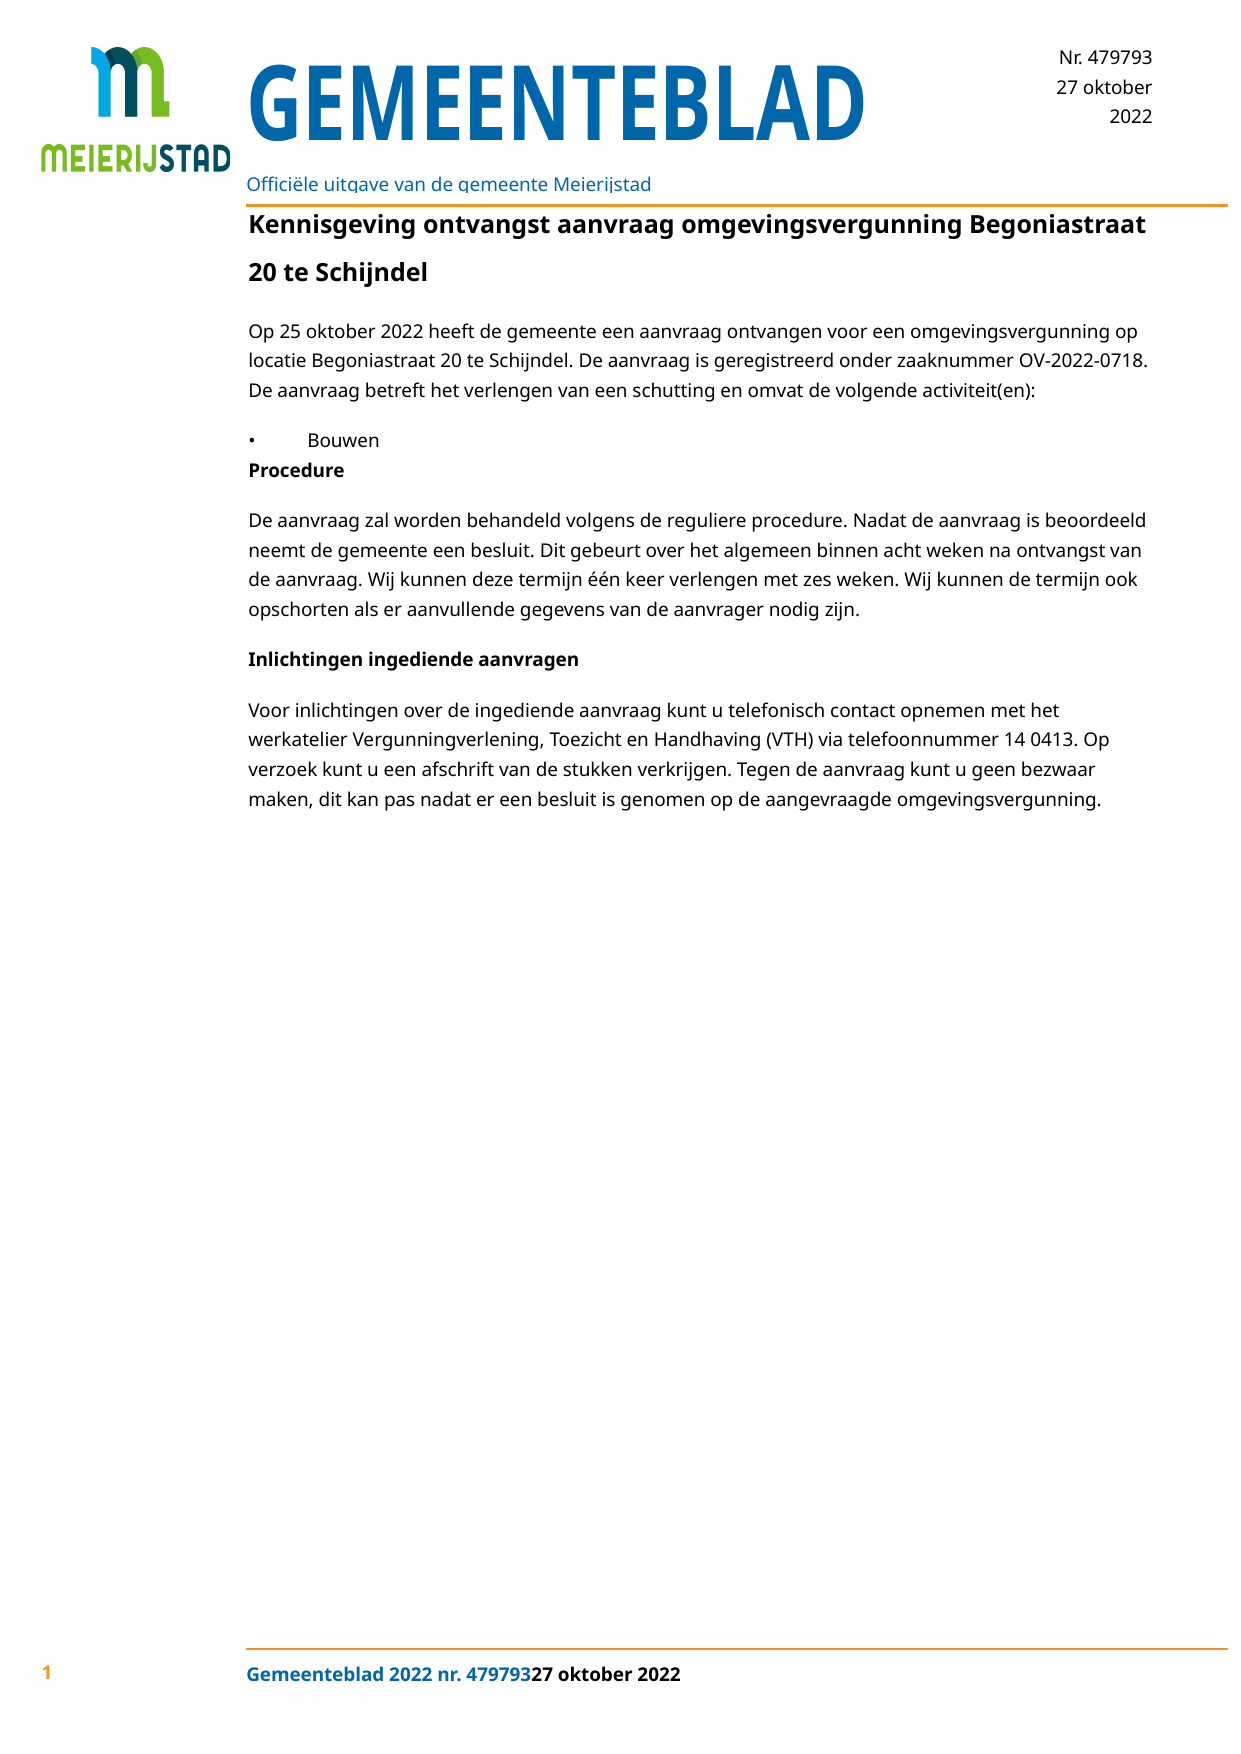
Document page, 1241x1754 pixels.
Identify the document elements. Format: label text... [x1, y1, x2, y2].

text De aanvraag zal worden behandeld volgens de reguliere procedure. Nadat de aanvraag is beoordeeld neemt de gemeente een besluit. Dit gebeurt over het algemeen binnen acht weken na ontvangst van de aanvraag. Wij kunnen deze termijn één keer verlengen met zes weken. Wij kunnen de termijn ook opschorten als er aanvullende gegevens van de aanvrager nodig zijn. [248, 507, 1152, 622]
picture [41, 47, 231, 172]
text Kennisgeving ontvangst aanvraag omgevingsvergunning Begoniastraat 20 te Schijndel [248, 207, 1152, 288]
text Procedure [248, 457, 1152, 483]
text Voor inlichtingen over de ingediende aanvraag kunt u telefonisch contact opnemen met het werkatelier Vergunningverlening, Toezicht en Handhaving (VTH) via telefoonnummer 14 0413. Op verzoek kunt u een afschrift van de stukken verkrijgen. Tegen de aanvraag kunt u geen bezwaar maken, dit kan pas nadat er een besluit is genomen op de aangevraagde omgevingsvergunning. [248, 697, 1152, 812]
text Op 25 oktober 2022 heeft de gemeente een aanvraag ontvangen voor een omgevingsvergunning op locatie Begoniastraat 20 te Schijndel. De aanvraag is geregistreerd onder zaaknummer OV-2022-0718. De aanvraag betreft het verlengen van een schutting en omvat de volgende activiteit(en): [248, 318, 1152, 403]
list Bouwen [248, 427, 1152, 453]
text Inlichtingen ingediende aanvragen [248, 647, 1152, 672]
